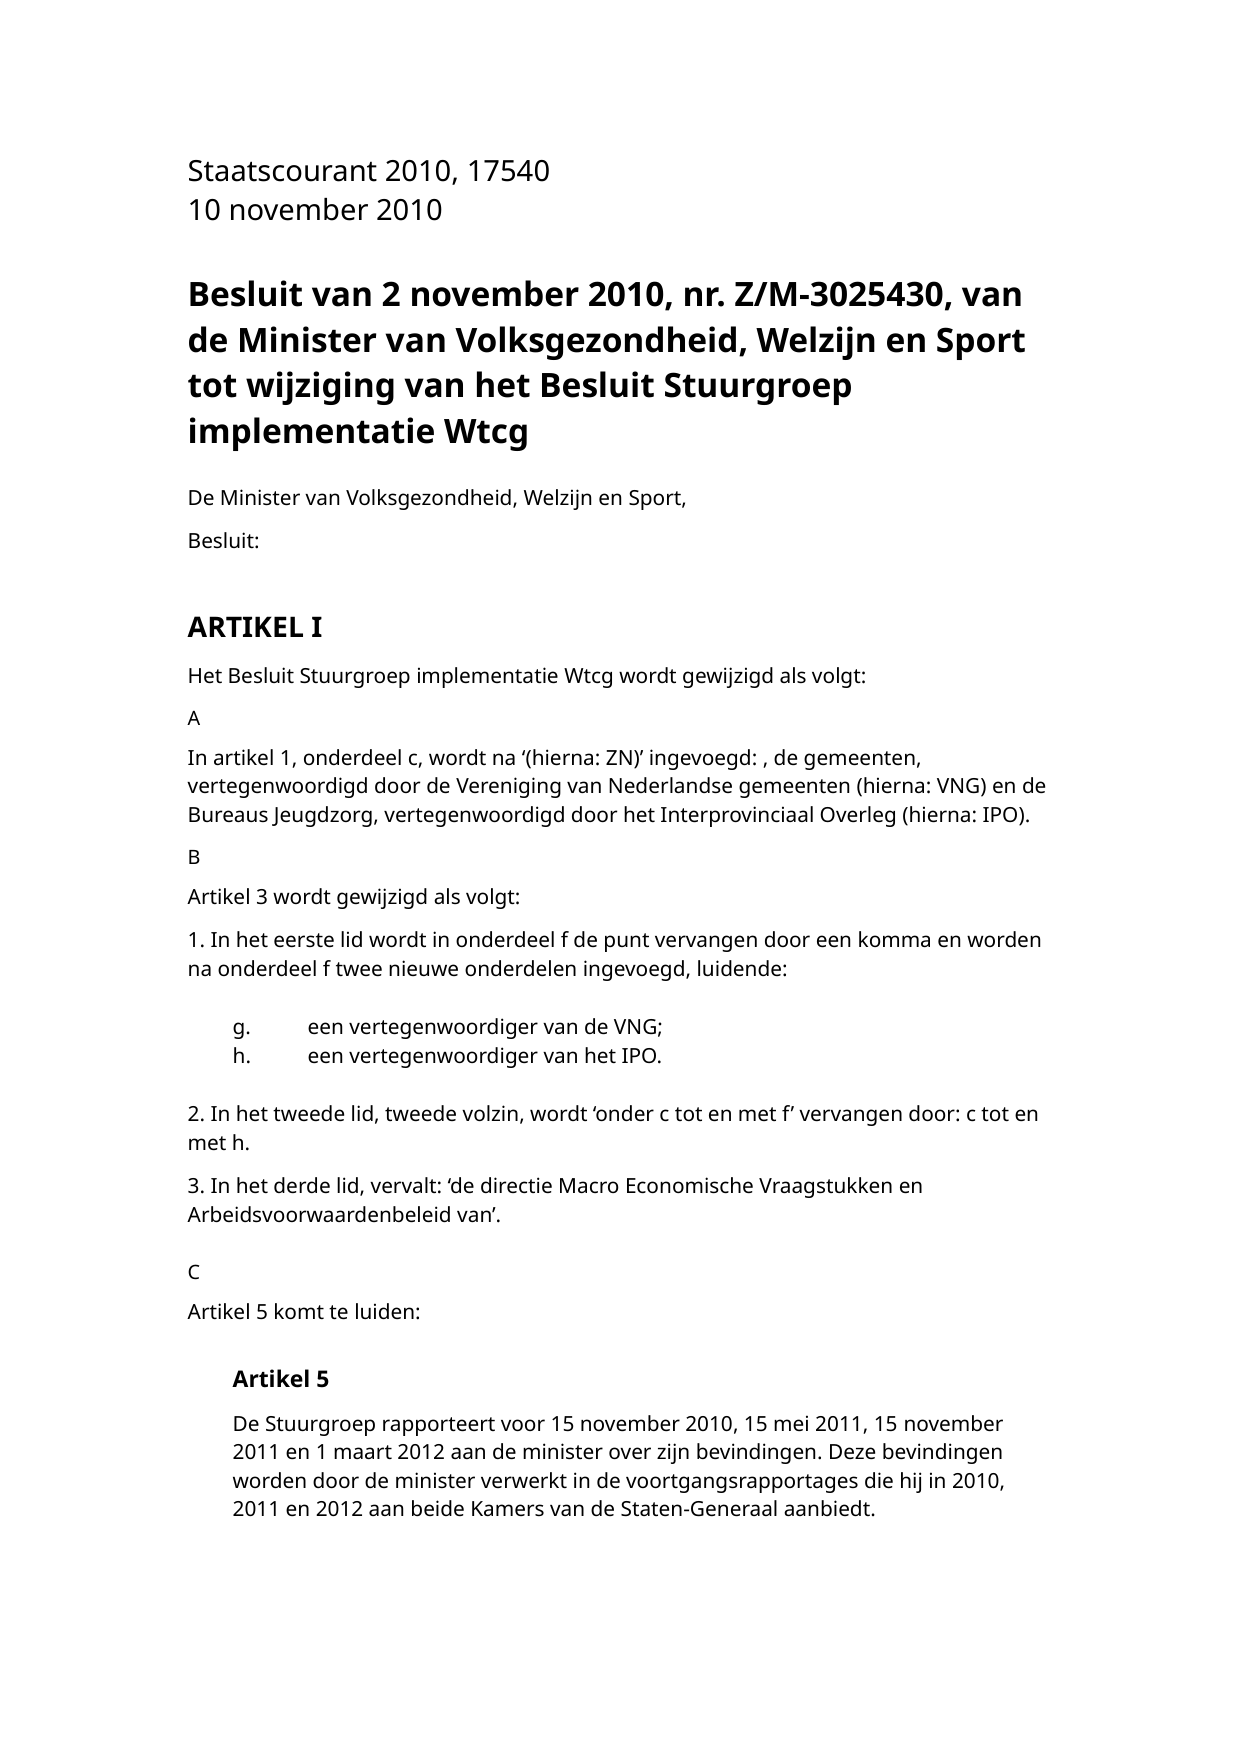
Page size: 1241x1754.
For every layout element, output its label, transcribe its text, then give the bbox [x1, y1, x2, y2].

text Het Besluit Stuurgroep implementatie Wtcg wordt gewijzigd als volgt: [187, 661, 1053, 689]
list een vertegenwoordiger van het IPO. [232, 1041, 1053, 1069]
text B [187, 843, 1053, 870]
text 1. In het eerste lid wordt in onderdeel f de punt vervangen door een komma en worden na onderdeel f twee nieuwe onderdelen ingevoegd, luidende: [187, 926, 1053, 982]
text Staatscourant 2010, 17540 [187, 150, 1053, 190]
subtitle ARTIKEL I [187, 607, 1053, 646]
text A [187, 704, 1053, 731]
text De Minister van Volksgezondheid, Welzijn en Sport, [187, 483, 1053, 511]
text Besluit: [187, 526, 1053, 555]
list een vertegenwoordiger van de VNG; [232, 1012, 1053, 1041]
text C [187, 1258, 1053, 1285]
text Artikel 5 komt te luiden: [187, 1297, 1053, 1325]
text In artikel 1, onderdeel c, wordt na ‘(hierna: ZN)’ ingevoegd: , de gemeenten, vertegenwoordigd door de Vereniging van Nederlandse gemeenten (hierna: VNG) en de Bureaus Jeugdzorg, vertegenwoordigd door het Interprovinciaal Overleg (hierna: IPO). [187, 743, 1053, 828]
text 2. In het tweede lid, tweede volzin, wordt ‘onder c tot en met f’ vervangen door: c tot en met h. [187, 1099, 1053, 1156]
text Artikel 3 wordt gewijzigd als volgt: [187, 882, 1053, 911]
subtitle Artikel 5 [232, 1363, 1053, 1394]
text De Stuurgroep rapporteert voor 15 november 2010, 15 mei 2011, 15 november 2011 en 1 maart 2012 aan de minister over zijn bevindingen. Deze bevindingen worden door de minister verwerkt in de voortgangsrapportages die hij in 2010, 2011 en 2012 aan beide Kamers van de Staten-Generaal aanbiedt. [232, 1409, 1053, 1523]
text 10 november 2010 [187, 190, 1053, 229]
subtitle Besluit van 2 november 2010, nr. Z/M-3025430, van de Minister van Volksgezondheid, Welzijn en Sport tot wijziging van het Besluit Stuurgroep implementatie Wtcg [187, 271, 1053, 453]
text 3. In het derde lid, vervalt: ‘de directie Macro Economische Vraagstukken en Arbeidsvoorwaardenbeleid van’. [187, 1171, 1053, 1228]
